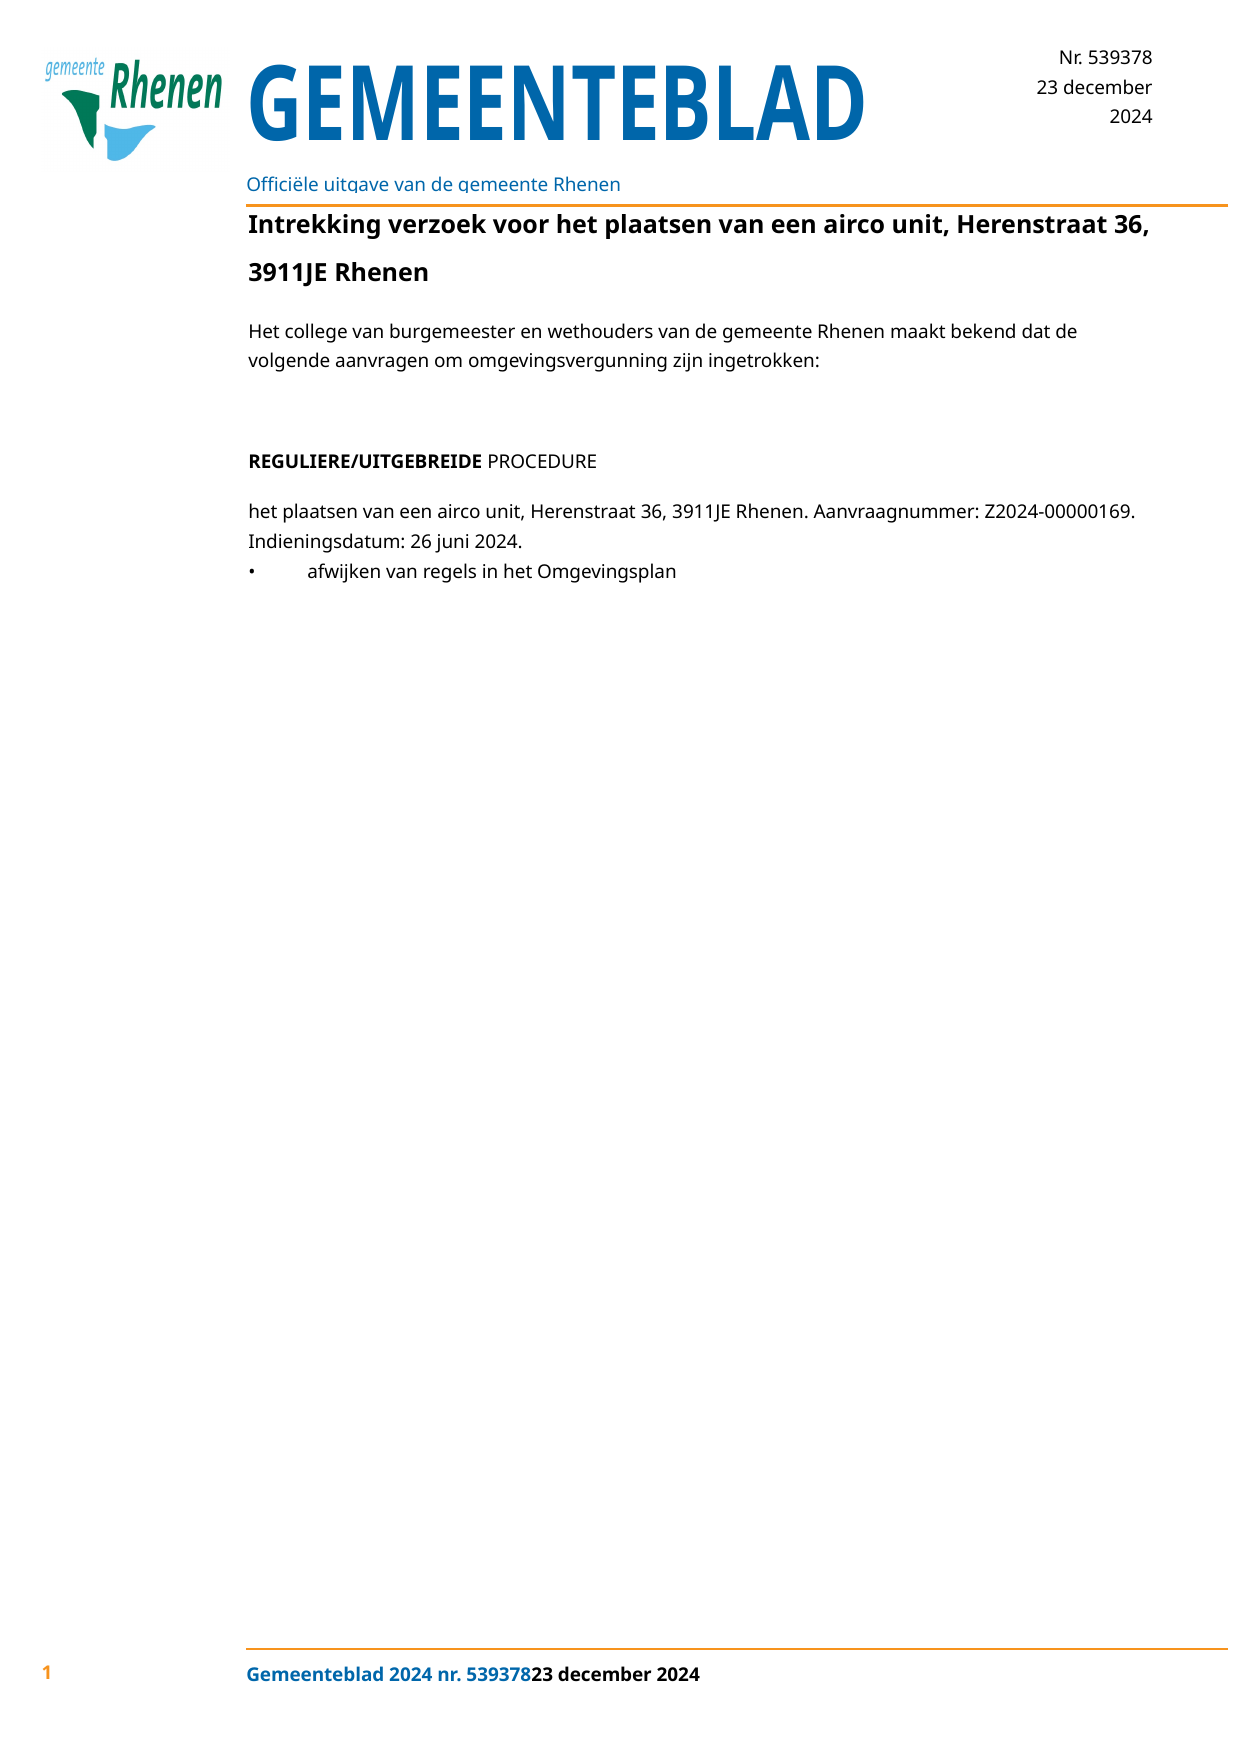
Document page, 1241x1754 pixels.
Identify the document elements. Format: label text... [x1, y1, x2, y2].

list afwijken van regels in het Omgevingsplan [248, 558, 1152, 584]
text REGULIERE/UITGEBREIDE PROCEDURE [248, 448, 1152, 474]
text Het college van burgemeester en wethouders van de gemeente Rhenen maakt bekend dat de volgende aanvragen om omgevingsvergunning zijn ingetrokken: [248, 318, 1152, 373]
picture [41, 47, 231, 172]
text het plaatsen van een airco unit, Herenstraat 36, 3911JE Rhenen. Aanvraagnummer: Z2024-00000169. Indieningsdatum: 26 juni 2024. [248, 499, 1152, 554]
text Intrekking verzoek voor het plaatsen van een airco unit, Herenstraat 36, 3911JE Rhenen [248, 207, 1152, 288]
